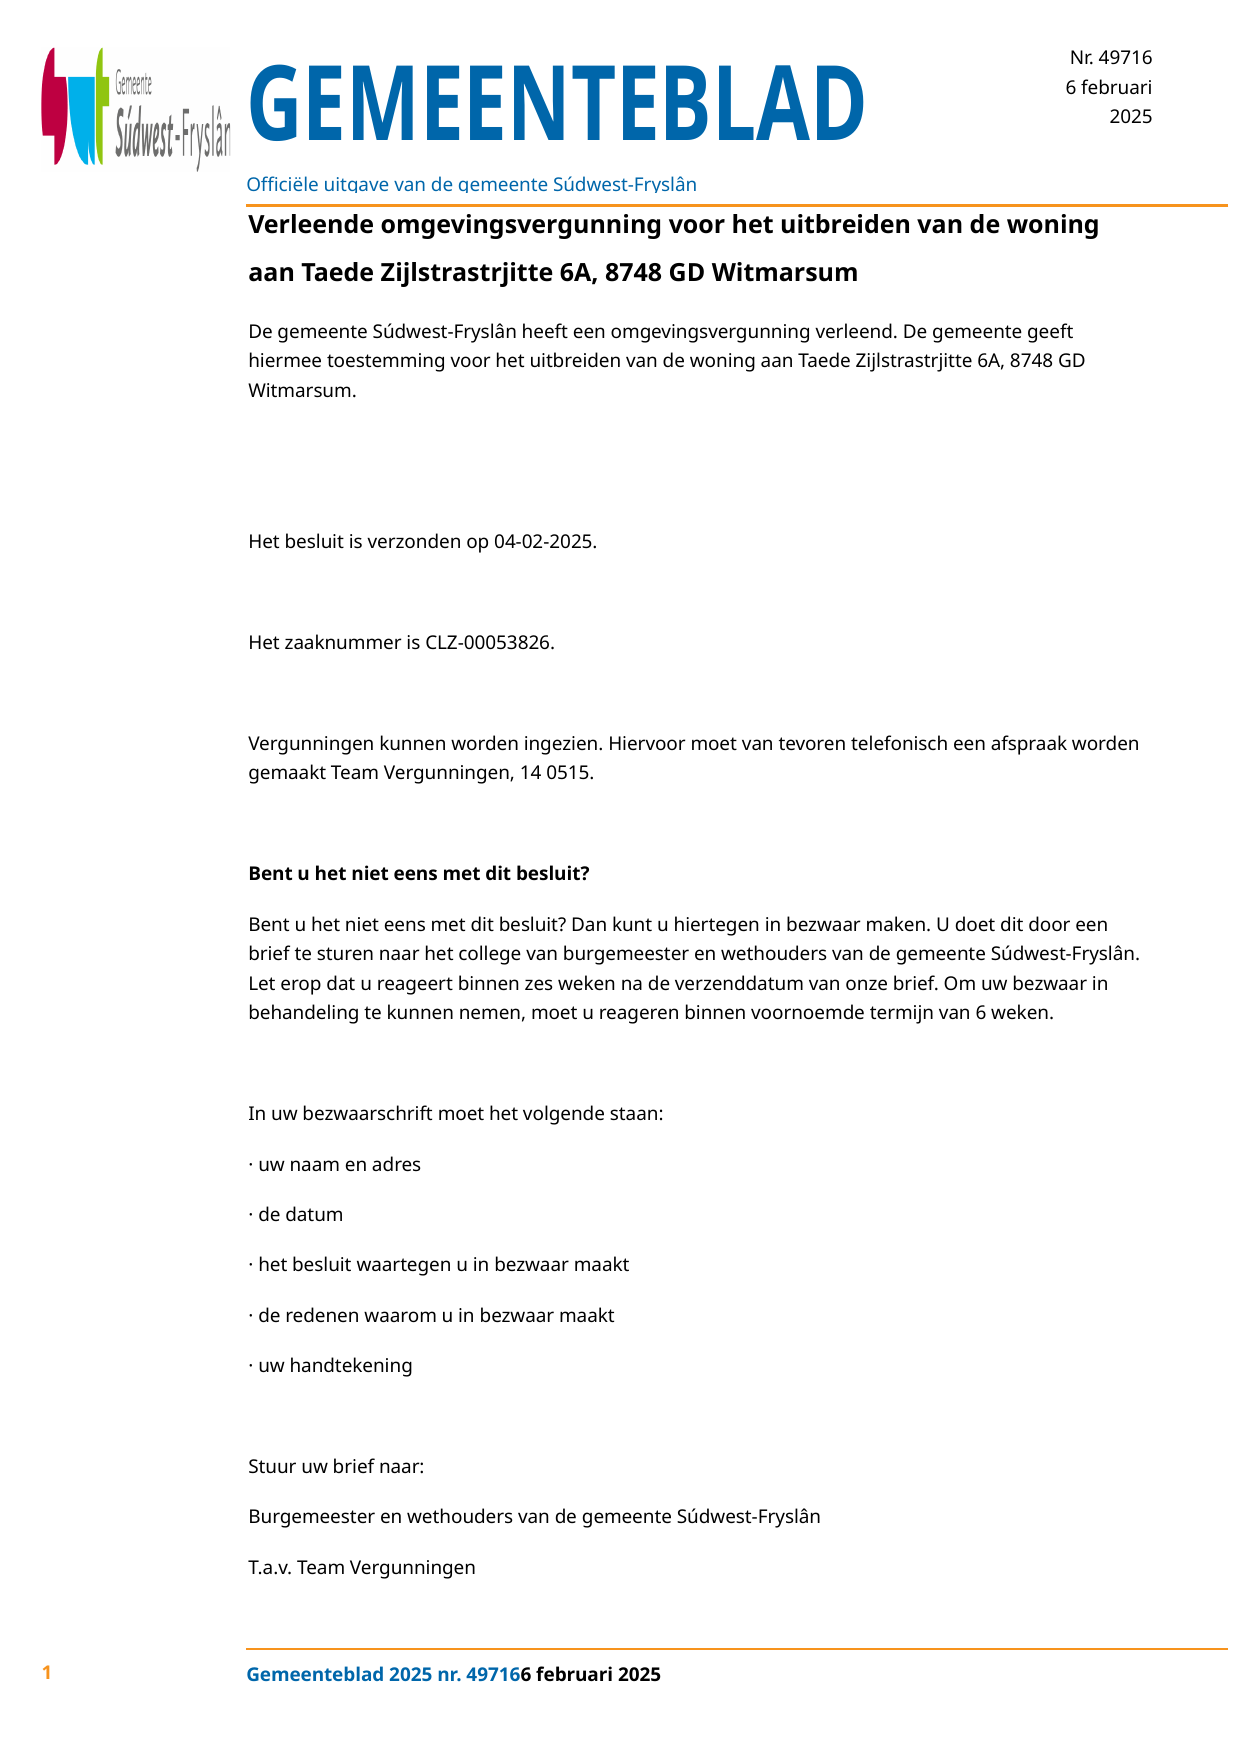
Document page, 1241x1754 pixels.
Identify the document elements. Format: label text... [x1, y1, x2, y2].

picture [41, 47, 231, 172]
text Stuur uw brief naar: [248, 1453, 1152, 1479]
text · uw naam en adres [248, 1151, 1152, 1177]
text Het besluit is verzonden op 04-02-2025. [248, 528, 1152, 554]
text Het zaaknummer is CLZ-00053826. [248, 629, 1152, 655]
text · de datum [248, 1201, 1152, 1227]
text · het besluit waartegen u in bezwaar maakt [248, 1252, 1152, 1277]
text Verleende omgevingsvergunning voor het uitbreiden van de woning aan Taede Zijlstrastrjitte 6A, 8748 GD Witmarsum [248, 207, 1152, 288]
text Bent u het niet eens met dit besluit? Dan kunt u hiertegen in bezwaar maken. U doet dit door een brief te sturen naar het college van burgemeester en wethouders van de gemeente Súdwest-Fryslân. Let erop dat u reageert binnen zes weken na de verzenddatum van onze brief. Om uw bezwaar in behandeling te kunnen nemen, moet u reageren binnen voornoemde termijn van 6 weken. [248, 911, 1152, 1025]
text Burgemeester en wethouders van de gemeente Súdwest-Fryslân [248, 1504, 1152, 1529]
text De gemeente Súdwest-Fryslân heeft een omgevingsvergunning verleend. De gemeente geeft hiermee toestemming voor het uitbreiden van de woning aan Taede Zijlstrastrjitte 6A, 8748 GD Witmarsum. [248, 318, 1152, 403]
text In uw bezwaarschrift moet het volgende staan: [248, 1100, 1152, 1126]
text Vergunningen kunnen worden ingezien. Hiervoor moet van tevoren telefonisch een afspraak worden gemaakt Team Vergunningen, 14 0515. [248, 730, 1152, 785]
text T.a.v. Team Vergunningen [248, 1554, 1152, 1580]
text · de redenen waarom u in bezwaar maakt [248, 1302, 1152, 1328]
text · uw handtekening [248, 1352, 1152, 1378]
text Bent u het niet eens met dit besluit? [248, 860, 1152, 886]
